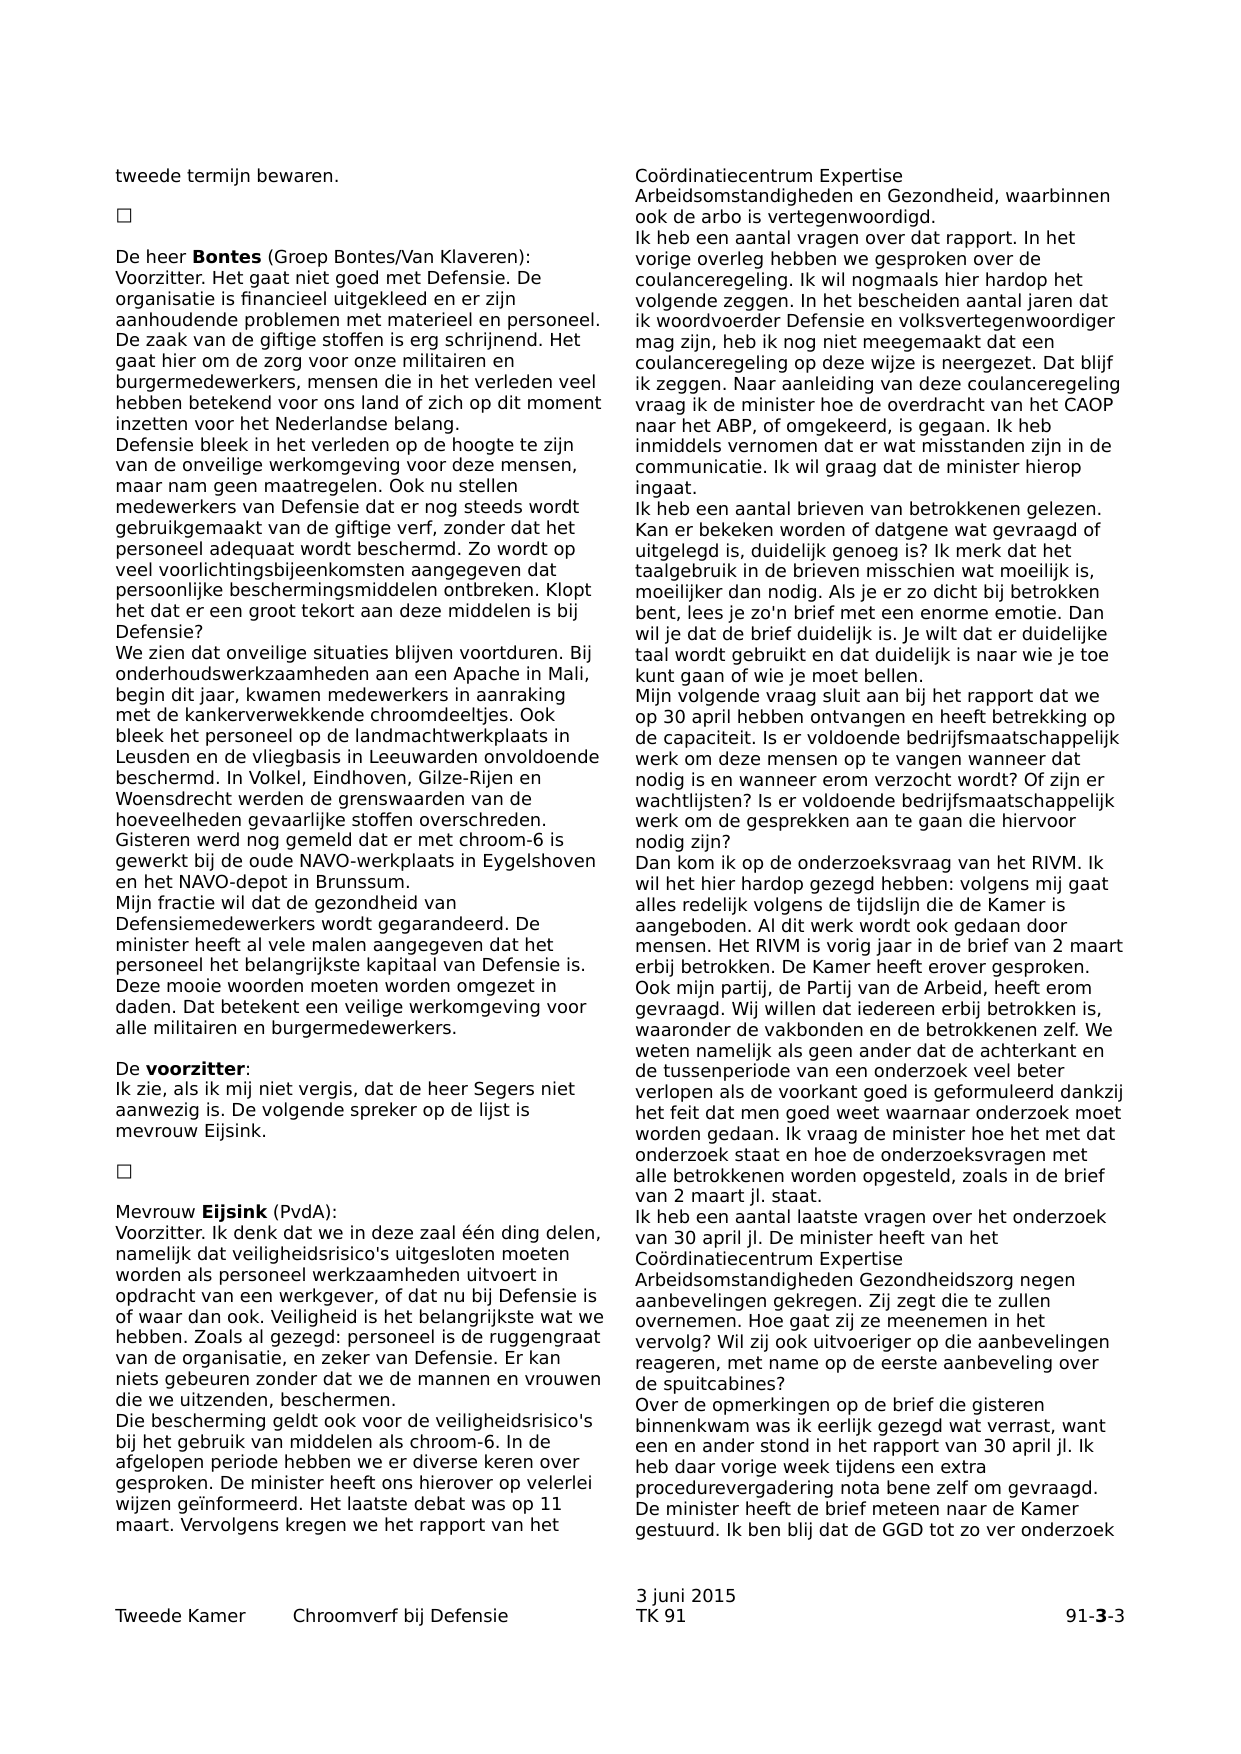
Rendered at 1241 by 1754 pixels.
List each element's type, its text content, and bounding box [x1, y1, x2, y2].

text Ik heb een aantal laatste vragen over het onderzoek van 30 april jl. De minister heeft van het Coördinatiecentrum Expertise Arbeidsomstandigheden Gezondheidszorg negen aanbevelingen gekregen. Zij zegt die te zullen overnemen. Hoe gaat zij ze meenemen in het vervolg? Wil zij ook uitvoeriger op die aanbevelingen reageren, met name op de eerste aanbeveling over de spuitcabines? [635, 1207, 1125, 1394]
text Mevrouw Eijsink (PvdA): [115, 1202, 605, 1223]
text Defensie bleek in het verleden op de hoogte te zijn van de onveilige werkomgeving voor deze mensen, maar nam geen maatregelen. Ook nu stellen medewerkers van Defensie dat er nog steeds wordt gebruikgemaakt van de giftige verf, zonder dat het personeel adequaat wordt beschermd. Zo wordt op veel voorlichtingsbijeenkomsten aangegeven dat persoonlijke beschermingsmiddelen ontbreken. Klopt het dat er een groot tekort aan deze middelen is bij Defensie? [115, 434, 605, 643]
text ⬜ [115, 1162, 605, 1182]
text Coördinatiecentrum Expertise Arbeidsomstandigheden en Gezondheid, waarbinnen ook de arbo is vertegenwoordigd. [635, 165, 1125, 228]
text Voorzitter. Het gaat niet goed met Defensie. De organisatie is financieel uitgekleed en er zijn aanhoudende problemen met materieel en personeel. De zaak van de giftige stoffen is erg schrijnend. Het gaat hier om de zorg voor onze militairen en burgermedewerkers, mensen die in het verleden veel hebben betekend voor ons land of zich op dit moment inzetten voor het Nederlandse belang. [115, 268, 605, 434]
text De heer Bontes (Groep Bontes/Van Klaveren): [115, 247, 605, 268]
text Voorzitter. Ik denk dat we in deze zaal één ding delen, namelijk dat veiligheidsrisico's uitgesloten moeten worden als personeel werkzaamheden uitvoert in opdracht van een werkgever, of dat nu bij Defensie is of waar dan ook. Veiligheid is het belangrijkste wat we hebben. Zoals al gezegd: personeel is de ruggengraat van de organisatie, en zeker van Defensie. Er kan niets gebeuren zonder dat we de mannen en vrouwen die we uitzenden, beschermen. [115, 1223, 605, 1411]
text De voorzitter: [115, 1058, 605, 1079]
text tweede termijn bewaren. [115, 165, 605, 186]
text Dan kom ik op de onderzoeksvraag van het RIVM. Ik wil het hier hardop gezegd hebben: volgens mij gaat alles redelijk volgens de tijdslijn die de Kamer is aangeboden. Al dit werk wordt ook gedaan door mensen. Het RIVM is vorig jaar in de brief van 2 maart erbij betrokken. De Kamer heeft erover gesproken. Ook mijn partij, de Partij van de Arbeid, heeft erom gevraagd. Wij willen dat iedereen erbij betrokken is, waaronder de vakbonden en de betrokkenen zelf. We weten namelijk als geen ander dat de achterkant en de tussenperiode van een onderzoek veel beter verlopen als de voorkant goed is geformuleerd dankzij het feit dat men goed weet waarnaar onderzoek moet worden gedaan. Ik vraag de minister hoe het met dat onderzoek staat en hoe de onderzoeksvragen met alle betrokkenen worden opgesteld, zoals in de brief van 2 maart jl. staat. [635, 853, 1125, 1207]
text Over de opmerkingen op de brief die gisteren binnenkwam was ik eerlijk gezegd wat verrast, want een en ander stond in het rapport van 30 april jl. Ik heb daar vorige week tijdens een extra procedurevergadering nota bene zelf om gevraagd. De minister heeft de brief meteen naar de Kamer gestuurd. Ik ben blij dat de GGD tot zo ver onderzoek [635, 1394, 1125, 1540]
text Ik zie, als ik mij niet vergis, dat de heer Segers niet aanwezig is. De volgende spreker op de lijst is mevrouw Eijsink. [115, 1079, 605, 1142]
text Ik heb een aantal vragen over dat rapport. In het vorige overleg hebben we gesproken over de coulanceregeling. Ik wil nogmaals hier hardop het volgende zeggen. In het bescheiden aantal jaren dat ik woordvoerder Defensie en volksvertegenwoordiger mag zijn, heb ik nog niet meegemaakt dat een coulanceregeling op deze wijze is neergezet. Dat blijf ik zeggen. Naar aanleiding van deze coulanceregeling vraag ik de minister hoe de overdracht van het CAOP naar het ABP, of omgekeerd, is gegaan. Ik heb inmiddels vernomen dat er wat misstanden zijn in de communicatie. Ik wil graag dat de minister hierop ingaat. [635, 228, 1125, 499]
text Mijn fractie wil dat de gezondheid van Defensiemedewerkers wordt gegarandeerd. De minister heeft al vele malen aangegeven dat het personeel het belangrijkste kapitaal van Defensie is. Deze mooie woorden moeten worden omgezet in daden. Dat betekent een veilige werkomgeving voor alle militairen en burgermedewerkers. [115, 893, 605, 1038]
text Mijn volgende vraag sluit aan bij het rapport dat we op 30 april hebben ontvangen en heeft betrekking op de capaciteit. Is er voldoende bedrijfsmaatschappelijk werk om deze mensen op te vangen wanneer dat nodig is en wanneer erom verzocht wordt? Of zijn er wachtlijsten? Is er voldoende bedrijfsmaatschappelijk werk om de gesprekken aan te gaan die hiervoor nodig zijn? [635, 686, 1125, 853]
text We zien dat onveilige situaties blijven voortduren. Bij onderhoudswerkzaamheden aan een Apache in Mali, begin dit jaar, kwamen medewerkers in aanraking met de kankerverwekkende chroomdeeltjes. Ook bleek het personeel op de landmachtwerkplaats in Leusden en de vliegbasis in Leeuwarden onvoldoende beschermd. In Volkel, Eindhoven, Gilze-Rijen en Woensdrecht werden de grenswaarden van de hoeveelheden gevaarlijke stoffen overschreden. Gisteren werd nog gemeld dat er met chroom-6 is gewerkt bij de oude NAVO-werkplaats in Eygelshoven en het NAVO-depot in Brunssum. [115, 643, 605, 893]
text Die bescherming geldt ook voor de veiligheidsrisico's bij het gebruik van middelen als chroom-6. In de afgelopen periode hebben we er diverse keren over gesproken. De minister heeft ons hierover op velerlei wijzen geïnformeerd. Het laatste debat was op 11 maart. Vervolgens kregen we het rapport van het [115, 1411, 605, 1536]
text ⬜ [115, 206, 605, 227]
text Ik heb een aantal brieven van betrokkenen gelezen. Kan er bekeken worden of datgene wat gevraagd of uitgelegd is, duidelijk genoeg is? Ik merk dat het taalgebruik in de brieven misschien wat moeilijk is, moeilijker dan nodig. Als je er zo dicht bij betrokken bent, lees je zo'n brief met een enorme emotie. Dan wil je dat de brief duidelijk is. Je wilt dat er duidelijke taal wordt gebruikt en dat duidelijk is naar wie je toe kunt gaan of wie je moet bellen. [635, 499, 1125, 686]
